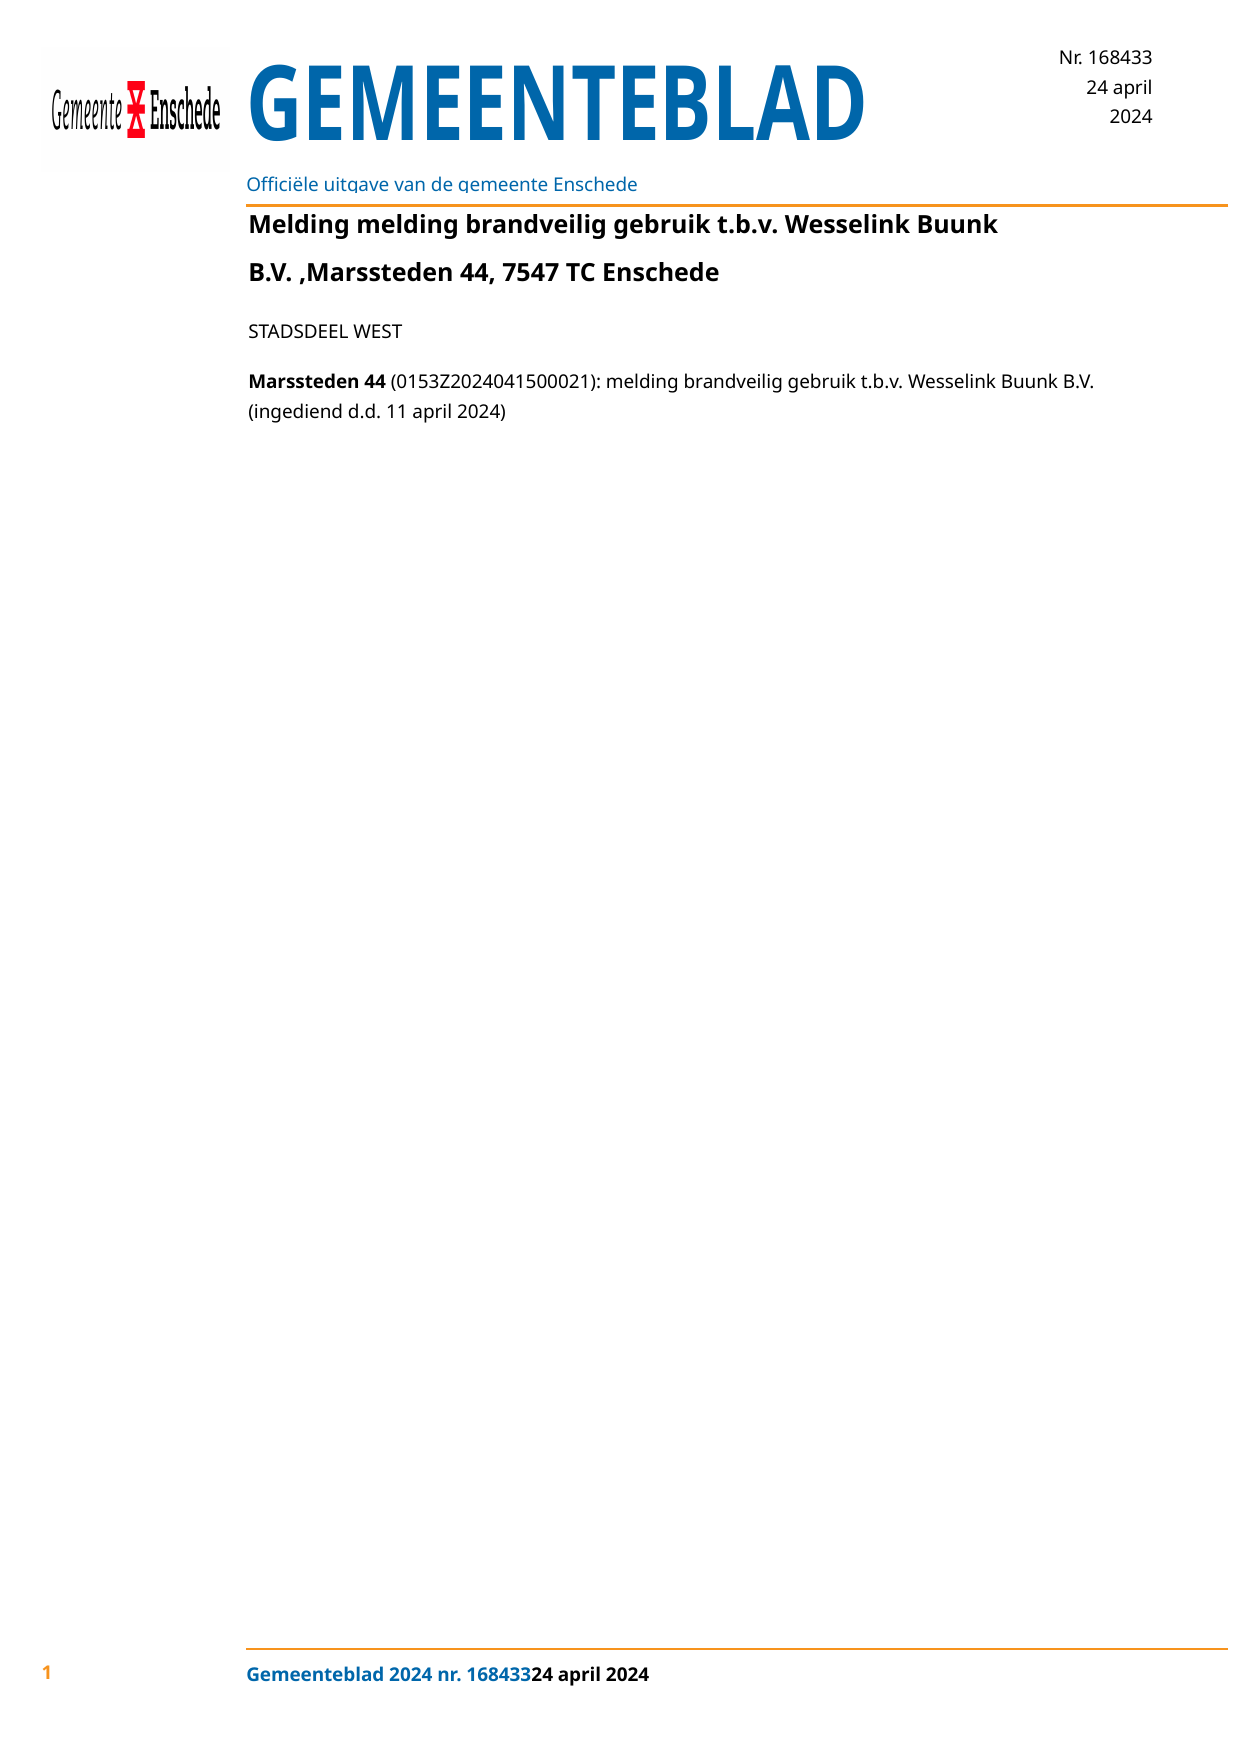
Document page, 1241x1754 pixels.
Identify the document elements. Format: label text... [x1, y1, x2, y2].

text Marssteden 44 (0153Z2024041500021): melding brandveilig gebruik t.b.v. Wesselink Buunk B.V. (ingediend d.d. 11 april 2024) [248, 368, 1152, 424]
text STADSDEEL WEST [248, 318, 1152, 344]
text Melding melding brandveilig gebruik t.b.v. Wesselink Buunk B.V. ,Marssteden 44, 7547 TC Enschede [248, 207, 1152, 288]
picture [41, 47, 231, 172]
